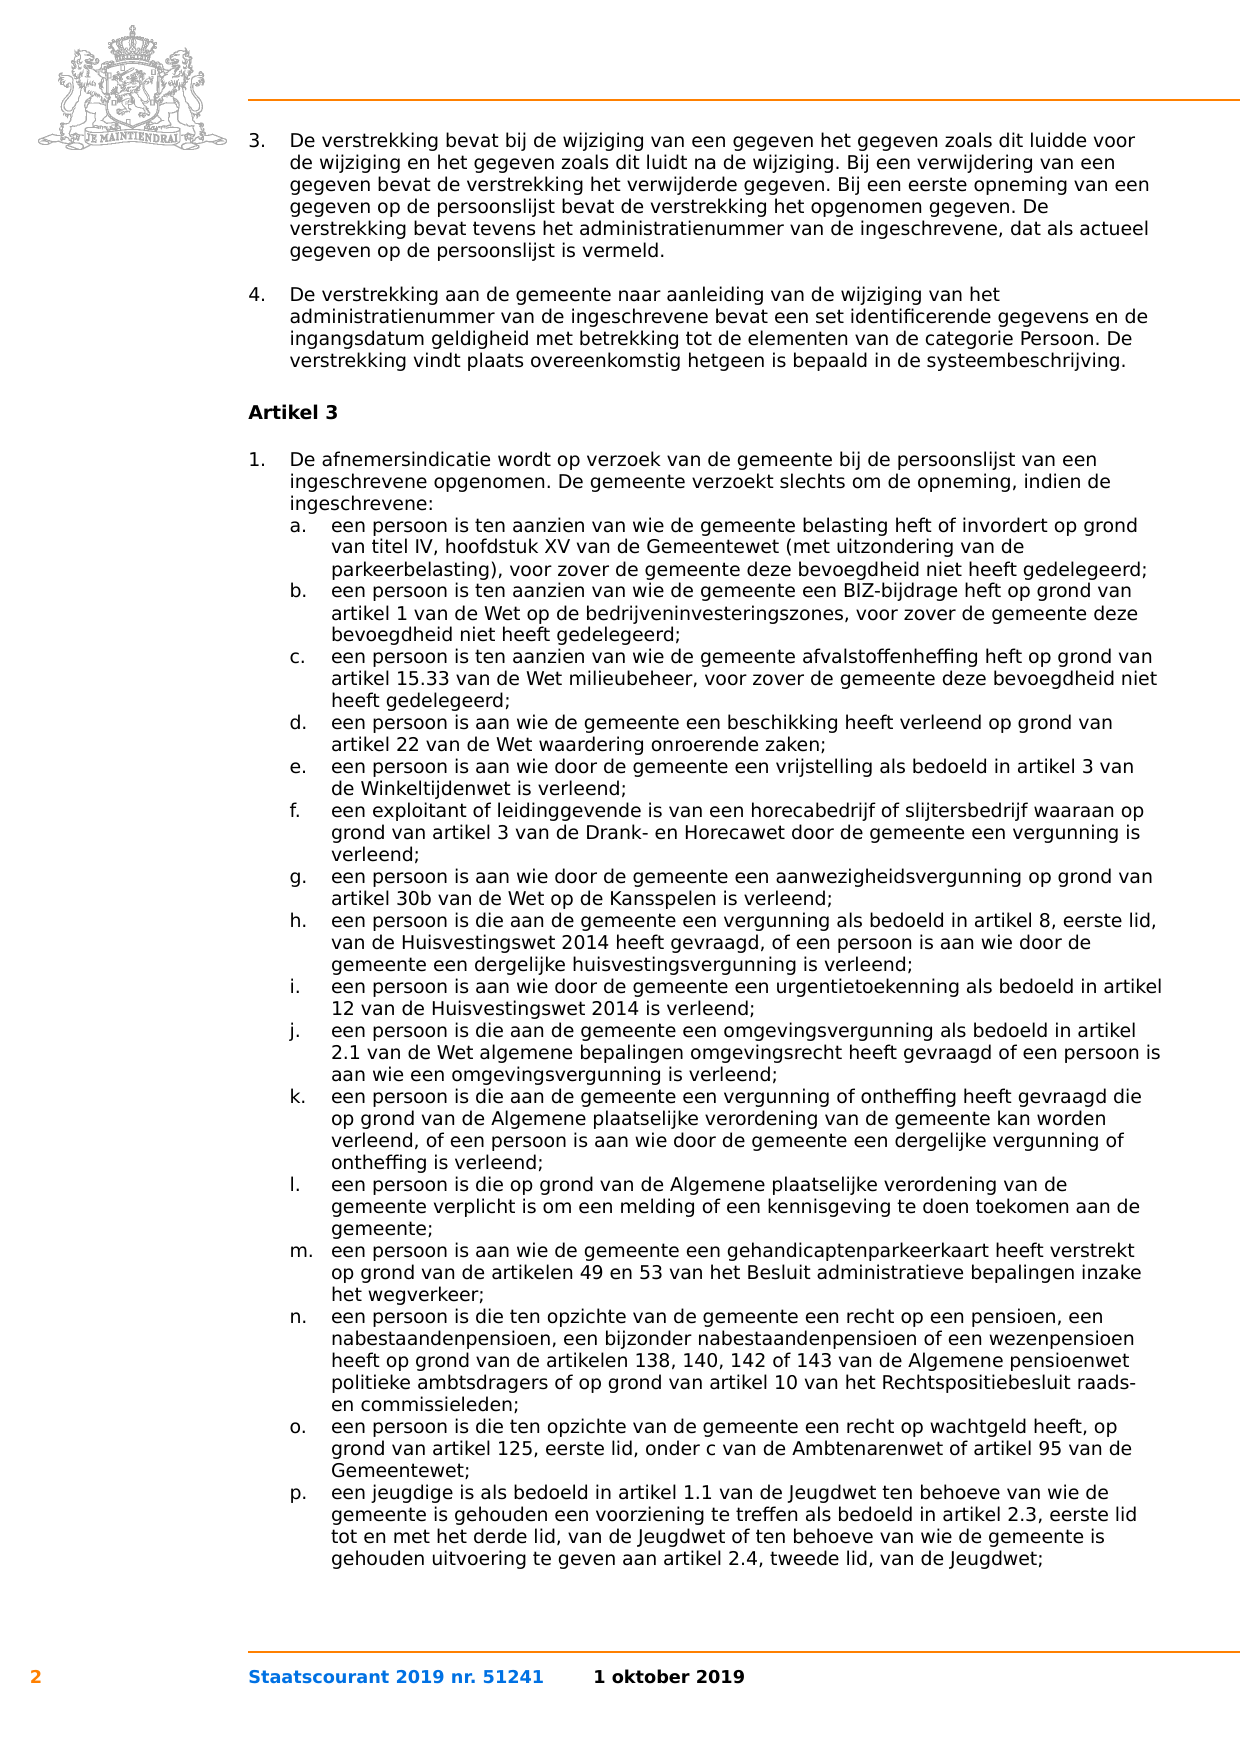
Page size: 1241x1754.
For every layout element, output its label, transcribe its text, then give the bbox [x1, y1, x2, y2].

text p. een jeugdige is als bedoeld in artikel 1.1 van de Jeugdwet ten behoeve van wie de gemeente is gehouden een voorziening te treffen als bedoeld in artikel 2.3, eerste lid tot en met het derde lid, van de Jeugdwet of ten behoeve van wie de gemeente is gehouden uitvoering te geven aan artikel 2.4, tweede lid, van de Jeugdwet; [289, 1482, 1163, 1569]
text g. een persoon is aan wie door de gemeente een aanwezigheidsvergunning op grond van artikel 30b van de Wet op de Kansspelen is verleend; [289, 866, 1163, 910]
text b. een persoon is ten aanzien van wie de gemeente een BIZ-bijdrage heft op grond van artikel 1 van de Wet op de bedrijveninvesteringszones, voor zover de gemeente deze bevoegdheid niet heeft gedelegeerd; [289, 580, 1163, 646]
text 4. De verstrekking aan de gemeente naar aanleiding van de wijziging van het administratienummer van de ingeschrevene bevat een set identificerende gegevens en de ingangsdatum geldigheid met betrekking tot de elementen van de categorie Persoon. De verstrekking vindt plaats overeenkomstig hetgeen is bepaald in de systeembeschrijving. [248, 284, 1163, 372]
text l. een persoon is die op grond van de Algemene plaatselijke verordening van de gemeente verplicht is om een melding of een kennisgeving te doen toekomen aan de gemeente; [289, 1174, 1163, 1240]
text m. een persoon is aan wie de gemeente een gehandicaptenparkeerkaart heeft verstrekt op grond van de artikelen 49 en 53 van het Besluit administratieve bepalingen inzake het wegverkeer; [289, 1240, 1163, 1306]
text n. een persoon is die ten opzichte van de gemeente een recht op een pensioen, een nabestaandenpensioen, een bijzonder nabestaandenpensioen of een wezenpensioen heeft op grond van de artikelen 138, 140, 142 of 143 van de Algemene pensioenwet politieke ambtsdragers of op grond van artikel 10 van het Rechtspositiebesluit raads- en commissieleden; [289, 1306, 1163, 1416]
text 3. De verstrekking bevat bij de wijziging van een gegeven het gegeven zoals dit luidde voor de wijziging en het gegeven zoals dit luidt na de wijziging. Bij een verwijdering van een gegeven bevat de verstrekking het verwijderde gegeven. Bij een eerste opneming van een gegeven op de persoonslijst bevat de verstrekking het opgenomen gegeven. De verstrekking bevat tevens het administratienummer van de ingeschrevene, dat als actueel gegeven op de persoonslijst is vermeld. [248, 130, 1163, 262]
text c. een persoon is ten aanzien van wie de gemeente afvalstoffenheffing heft op grond van artikel 15.33 van de Wet milieubeheer, voor zover de gemeente deze bevoegdheid niet heeft gedelegeerd; [289, 646, 1163, 712]
text a. een persoon is ten aanzien van wie de gemeente belasting heft of invordert op grond van titel IV, hoofdstuk XV van de Gemeentewet (met uitzondering van de parkeerbelasting), voor zover de gemeente deze bevoegdheid niet heeft gedelegeerd; [289, 514, 1163, 580]
text k. een persoon is die aan de gemeente een vergunning of ontheffing heeft gevraagd die op grond van de Algemene plaatselijke verordening van de gemeente kan worden verleend, of een persoon is aan wie door de gemeente een dergelijke vergunning of ontheffing is verleend; [289, 1086, 1163, 1174]
subtitle Artikel 3 [248, 402, 1163, 423]
picture [38, 25, 227, 150]
text 1. De afnemersindicatie wordt op verzoek van de gemeente bij de persoonslijst van een ingeschrevene opgenomen. De gemeente verzoekt slechts om de opneming, indien de ingeschrevene: [248, 448, 1163, 514]
text o. een persoon is die ten opzichte van de gemeente een recht op wachtgeld heeft, op grond van artikel 125, eerste lid, onder c van de Ambtenarenwet of artikel 95 van de Gemeentewet; [289, 1416, 1163, 1482]
text i. een persoon is aan wie door de gemeente een urgentietoekenning als bedoeld in artikel 12 van de Huisvestingswet 2014 is verleend; [289, 976, 1163, 1020]
text j. een persoon is die aan de gemeente een omgevingsvergunning als bedoeld in artikel 2.1 van de Wet algemene bepalingen omgevingsrecht heeft gevraagd of een persoon is aan wie een omgevingsvergunning is verleend; [289, 1020, 1163, 1086]
text e. een persoon is aan wie door de gemeente een vrijstelling als bedoeld in artikel 3 van de Winkeltijdenwet is verleend; [289, 756, 1163, 800]
text f. een exploitant of leidinggevende is van een horecabedrijf of slijtersbedrijf waaraan op grond van artikel 3 van de Drank- en Horecawet door de gemeente een vergunning is verleend; [289, 800, 1163, 866]
text h. een persoon is die aan de gemeente een vergunning als bedoeld in artikel 8, eerste lid, van de Huisvestingswet 2014 heeft gevraagd, of een persoon is aan wie door de gemeente een dergelijke huisvestingsvergunning is verleend; [289, 910, 1163, 976]
text d. een persoon is aan wie de gemeente een beschikking heeft verleend op grond van artikel 22 van de Wet waardering onroerende zaken; [289, 712, 1163, 756]
